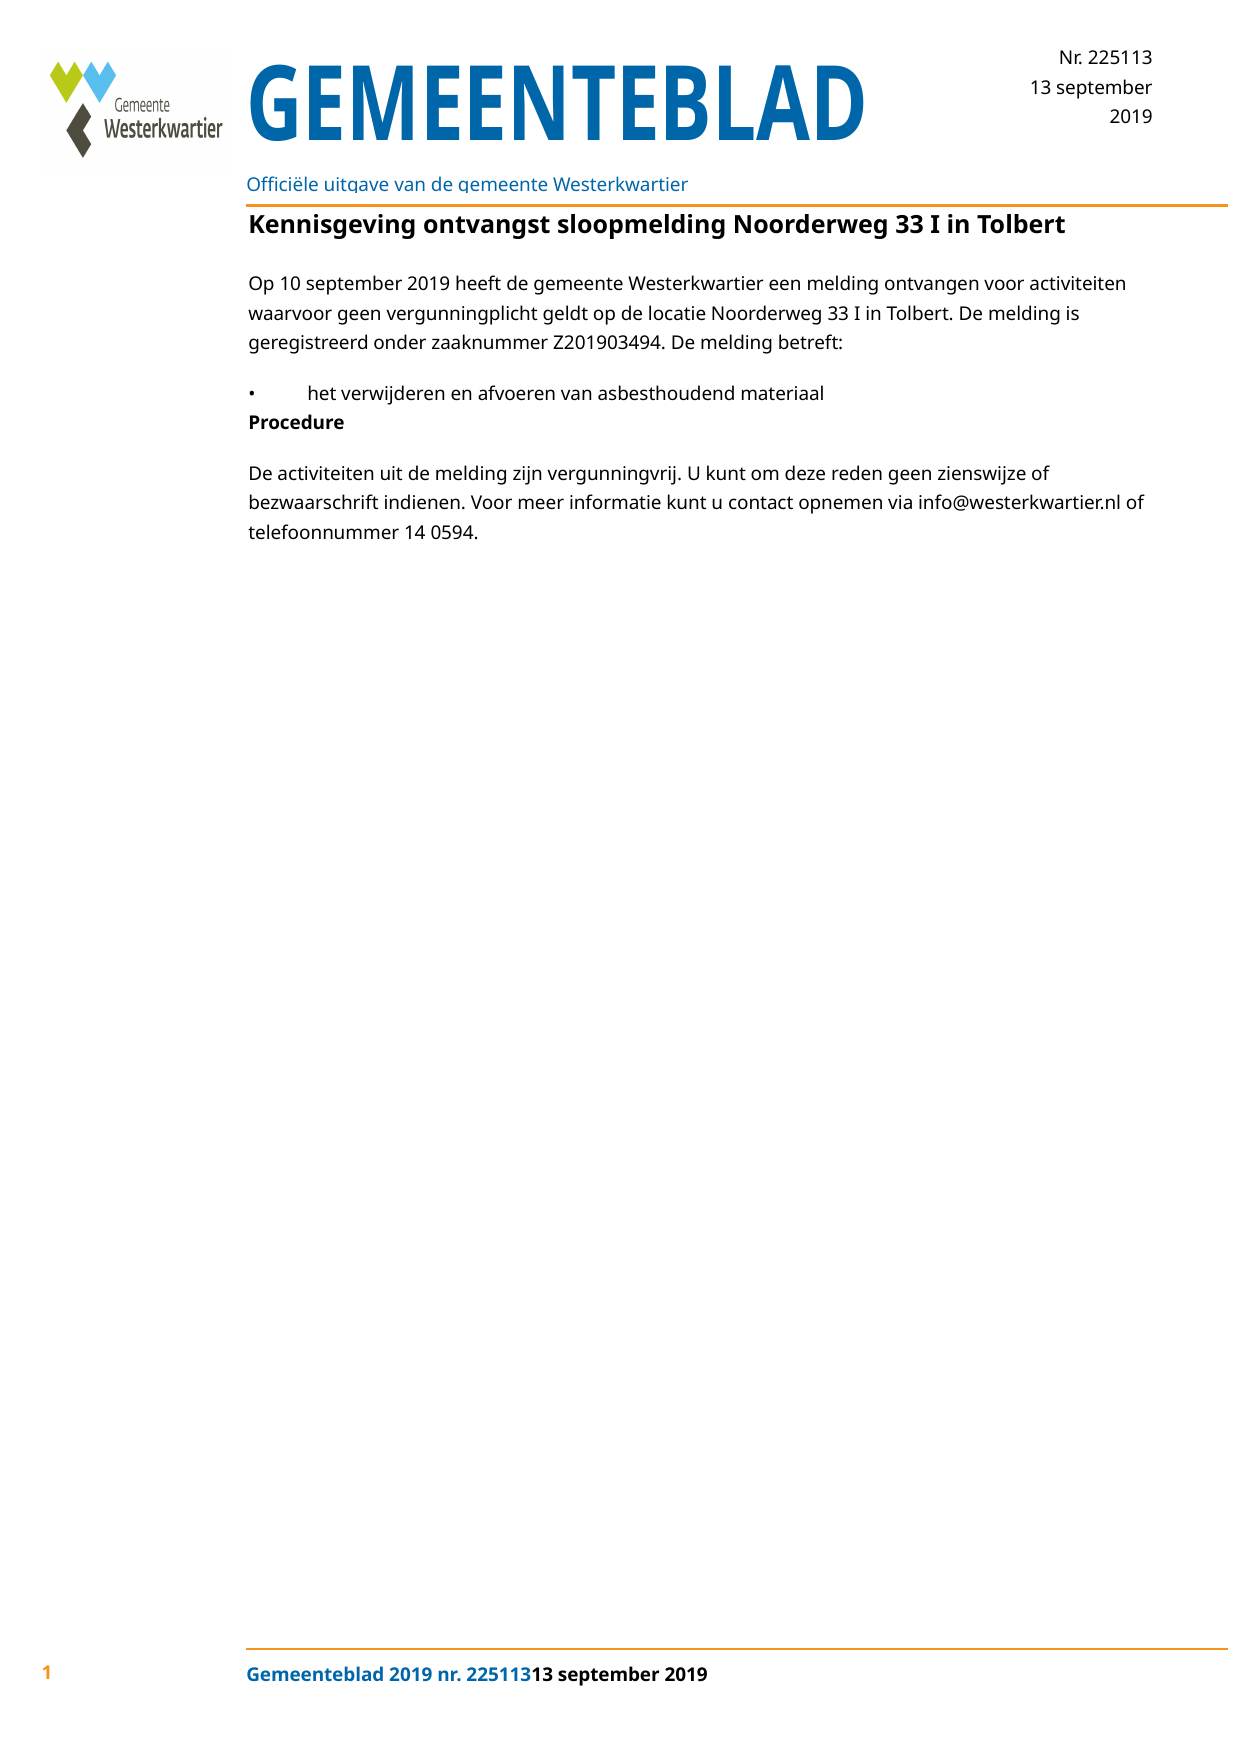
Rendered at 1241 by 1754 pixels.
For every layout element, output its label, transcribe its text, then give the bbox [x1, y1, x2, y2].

text Procedure [248, 409, 1152, 435]
text De activiteiten uit de melding zijn vergunningvrij. U kunt om deze reden geen zienswijze of bezwaarschrift indienen. Voor meer informatie kunt u contact opnemen via info@westerkwartier.nl of telefoonnummer 14 0594. [248, 460, 1152, 545]
text Op 10 september 2019 heeft de gemeente Westerkwartier een melding ontvangen voor activiteiten waarvoor geen vergunningplicht geldt op de locatie Noorderweg 33 I in Tolbert. De melding is geregistreerd onder zaaknummer Z201903494. De melding betreft: [248, 270, 1152, 355]
picture [41, 47, 231, 172]
text Kennisgeving ontvangst sloopmelding Noorderweg 33 I in Tolbert [248, 207, 1152, 241]
list het verwijderen en afvoeren van asbesthoudend materiaal [248, 380, 1152, 406]
